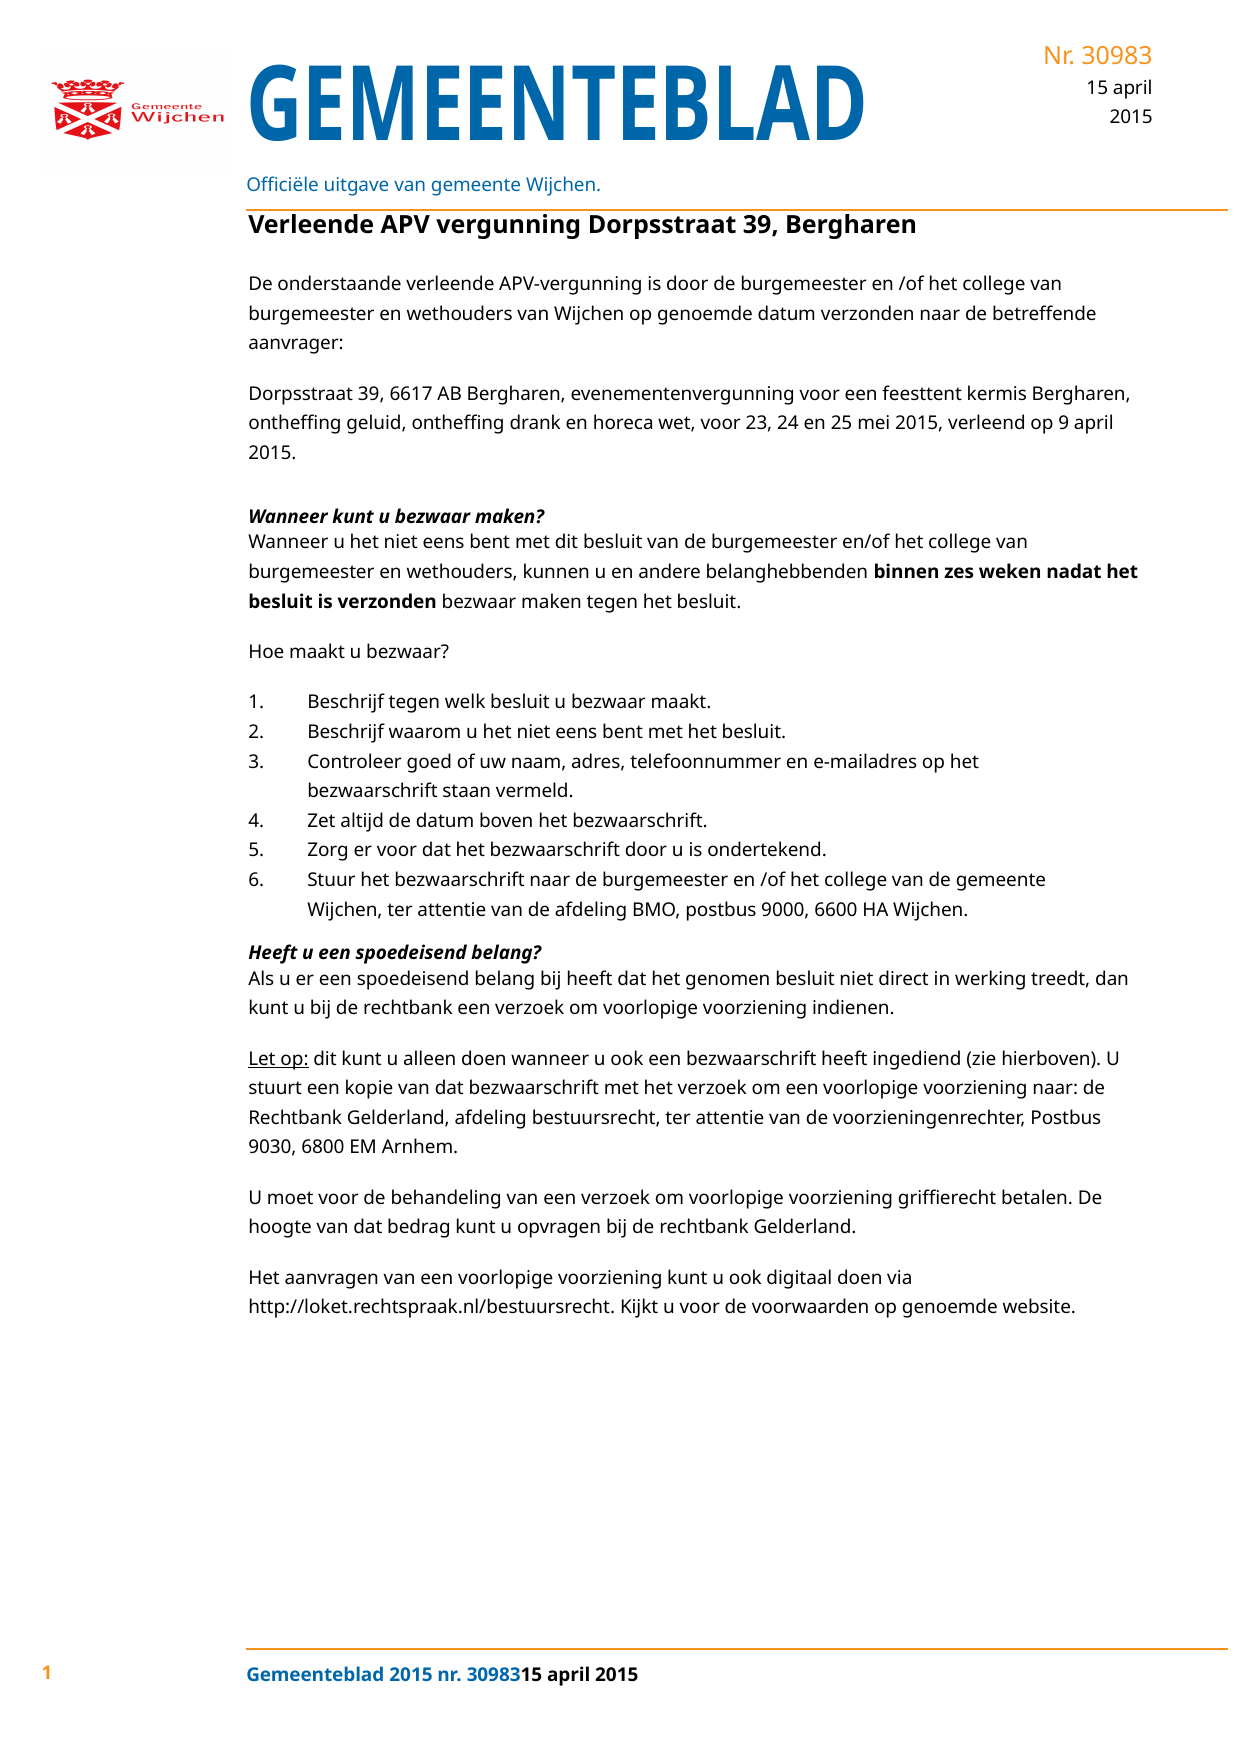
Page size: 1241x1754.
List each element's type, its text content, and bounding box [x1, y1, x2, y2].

list Zorg er voor dat het bezwaarschrift door u is ondertekend. [248, 837, 1152, 862]
list Controleer goed of uw naam, adres, telefoonnummer en e-mailadres op het [248, 748, 1152, 774]
text Wanneer kunt u bezwaar maken? [248, 503, 1152, 529]
text Het aanvragen van een voorlopige voorziening kunt u ook digitaal doen via http://loket.rechtspraak.nl/bestuursrecht. Kijkt u voor de voorwaarden op genoemde website. [248, 1264, 1152, 1319]
picture [41, 47, 231, 172]
text Wanneer u het niet eens bent met dit besluit van de burgemeester en/of het college van burgemeester en wethouders, kunnen u en andere belanghebbenden binnen zes weken nadat het besluit is verzonden bezwaar maken tegen het besluit. [248, 529, 1152, 614]
list Beschrijf waarom u het niet eens bent met het besluit. [248, 718, 1152, 744]
list Wijchen, ter attentie van de afdeling BMO, postbus 9000, 6600 HA Wijchen. [248, 896, 1152, 922]
text Hoe maakt u bezwaar? [248, 638, 1152, 664]
text U moet voor de behandeling van een verzoek om voorlopige voorziening griffierecht betalen. De hoogte van dat bedrag kunt u opvragen bij de rechtbank Gelderland. [248, 1184, 1152, 1239]
text Heeft u een spoedeisend belang? [248, 939, 1152, 965]
text Als u er een spoedeisend belang bij heeft dat het genomen besluit niet direct in werking treedt, dan kunt u bij de rechtbank een verzoek om voorlopige voorziening indienen. [248, 965, 1152, 1020]
list Zet altijd de datum boven het bezwaarschrift. [248, 807, 1152, 833]
text Verleende APV vergunning Dorpsstraat 39, Bergharen [248, 211, 1152, 241]
text Dorpsstraat 39, 6617 AB Bergharen, evenementenvergunning voor een feesttent kermis Bergharen, ontheffing geluid, ontheffing drank en horeca wet, voor 23, 24 en 25 mei 2015, verleend op 9 april 2015. [248, 380, 1152, 465]
list bezwaarschrift staan vermeld. [248, 777, 1152, 803]
list Beschrijf tegen welk besluit u bezwaar maakt. [248, 689, 1152, 714]
text De onderstaande verleende APV-vergunning is door de burgemeester en /of het college van burgemeester en wethouders van Wijchen op genoemde datum verzonden naar de betreffende aanvrager: [248, 270, 1152, 355]
text Let op: dit kunt u alleen doen wanneer u ook een bezwaarschrift heeft ingediend (zie hierboven). U stuurt een kopie van dat bezwaarschrift met het verzoek om een voorlopige voorziening naar: de Rechtbank Gelderland, afdeling bestuursrecht, ter attentie van de voorzieningenrechter, Postbus 9030, 6800 EM Arnhem. [248, 1045, 1152, 1159]
list Stuur het bezwaarschrift naar de burgemeester en /of het college van de gemeente [248, 866, 1152, 892]
